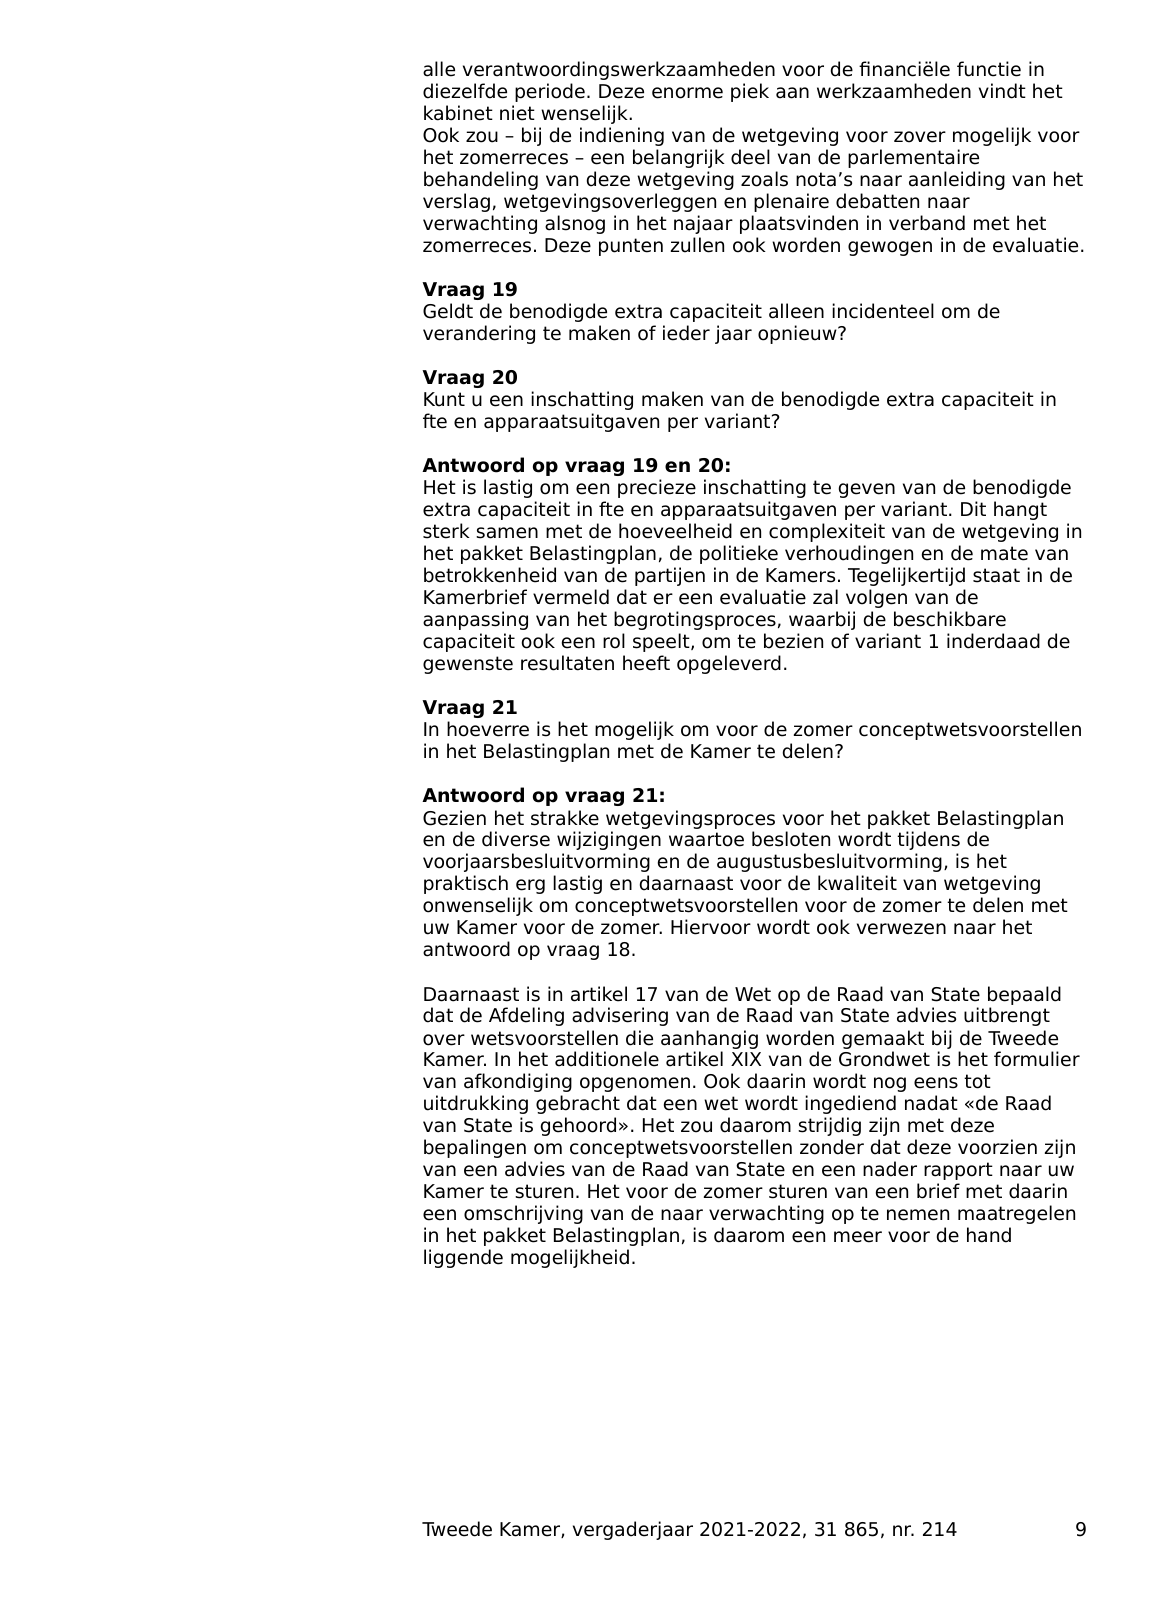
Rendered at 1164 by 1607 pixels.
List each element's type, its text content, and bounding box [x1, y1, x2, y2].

text Het is lastig om een precieze inschatting te geven van de benodigde extra capaciteit in fte en apparaatsuitgaven per variant. Dit hangt sterk samen met de hoeveelheid en complexiteit van de wetgeving in het pakket Belastingplan, de politieke verhoudingen en de mate van betrokkenheid van de partijen in de Kamers. Tegelijkertijd staat in de Kamerbrief vermeld dat er een evaluatie zal volgen van de aanpassing van het begrotingsproces, waarbij de beschikbare capaciteit ook een rol speelt, om te bezien of variant 1 inderdaad de gewenste resultaten heeft opgeleverd. [422, 477, 1087, 675]
subtitle Vraag 21 [422, 697, 1087, 719]
text Geldt de benodigde extra capaciteit alleen incidenteel om de verandering te maken of ieder jaar opnieuw? [422, 301, 1087, 345]
subtitle Antwoord op vraag 19 en 20: [422, 455, 1087, 477]
text In hoeverre is het mogelijk om voor de zomer conceptwetsvoorstellen in het Belastingplan met de Kamer te delen? [422, 719, 1087, 763]
text Gezien het strakke wetgevingsproces voor het pakket Belastingplan en de diverse wijzigingen waartoe besloten wordt tijdens de voorjaarsbesluitvorming en de augustusbesluitvorming, is het praktisch erg lastig en daarnaast voor de kwaliteit van wetgeving onwenselijk om conceptwetsvoorstellen voor de zomer te delen met uw Kamer voor de zomer. Hiervoor wordt ook verwezen naar het antwoord op vraag 18. [422, 807, 1087, 961]
subtitle Vraag 20 [422, 367, 1087, 389]
text Ook zou – bij de indiening van de wetgeving voor zover mogelijk voor het zomerreces – een belangrijk deel van de parlementaire behandeling van deze wetgeving zoals nota’s naar aanleiding van het verslag, wetgevingsoverleggen en plenaire debatten naar verwachting alsnog in het najaar plaatsvinden in verband met het zomerreces. Deze punten zullen ook worden gewogen in de evaluatie. [422, 125, 1087, 257]
text alle verantwoordingswerkzaamheden voor de financiële functie in diezelfde periode. Deze enorme piek aan werkzaamheden vindt het kabinet niet wenselijk. [422, 59, 1087, 125]
text Kunt u een inschatting maken van de benodigde extra capaciteit in fte en apparaatsuitgaven per variant? [422, 389, 1087, 433]
subtitle Vraag 19 [422, 279, 1087, 301]
text Daarnaast is in artikel 17 van de Wet op de Raad van State bepaald dat de Afdeling advisering van de Raad van State advies uitbrengt over wetsvoorstellen die aanhangig worden gemaakt bij de Tweede Kamer. In het additionele artikel XIX van de Grondwet is het formulier van afkondiging opgenomen. Ook daarin wordt nog eens tot uitdrukking gebracht dat een wet wordt ingediend nadat «de Raad van State is gehoord». Het zou daarom strijdig zijn met deze bepalingen om conceptwetsvoorstellen zonder dat deze voorzien zijn van een advies van de Raad van State en een nader rapport naar uw Kamer te sturen. Het voor de zomer sturen van een brief met daarin een omschrijving van de naar verwachting op te nemen maatregelen in het pakket Belastingplan, is daarom een meer voor de hand liggende mogelijkheid. [422, 983, 1087, 1269]
subtitle Antwoord op vraag 21: [422, 785, 1087, 807]
